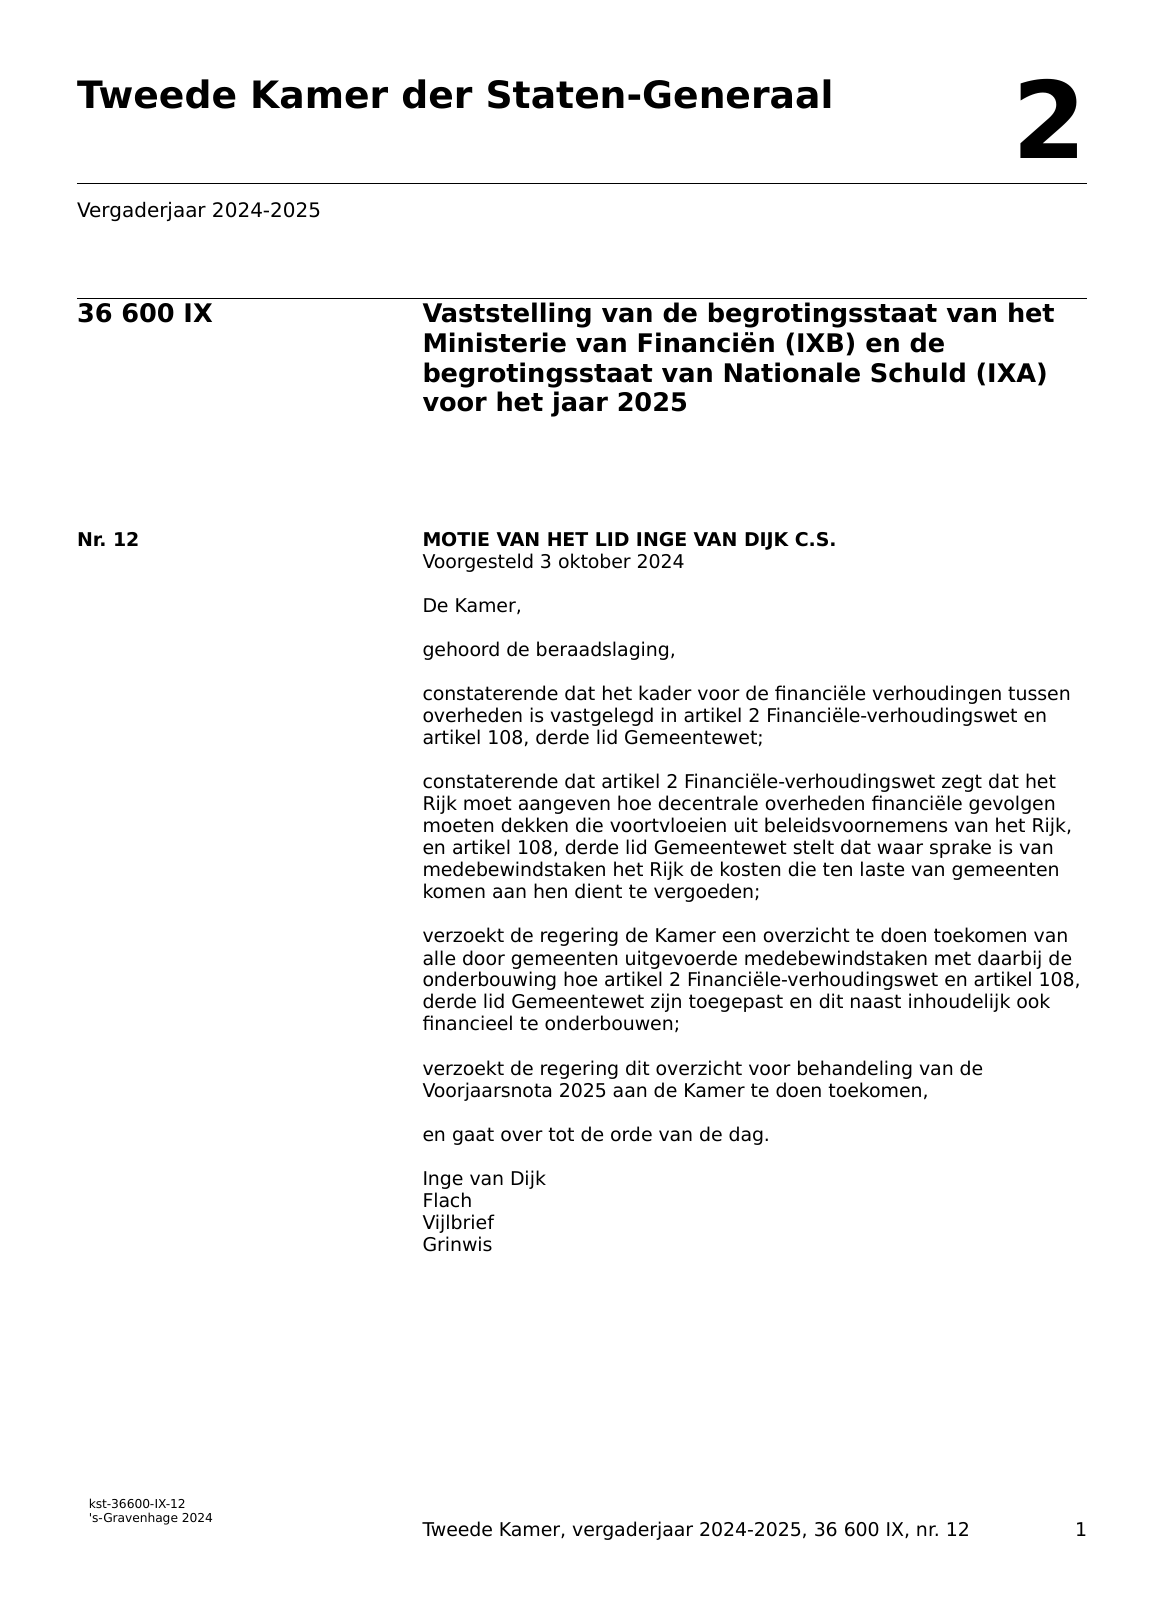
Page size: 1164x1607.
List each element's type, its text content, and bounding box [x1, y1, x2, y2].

text De Kamer, [422, 595, 1087, 617]
subtitle 36 600 IX Vaststelling van de begrotingsstaat van het Ministerie van Financiën (IXB) en de begrotingsstaat van Nationale Schuld (IXA) voor het jaar 2025 [77, 299, 1087, 418]
table_cell Vergaderjaar 2024-2025 [77, 184, 1087, 298]
text kst-36600-IX-12 [88, 1497, 323, 1511]
subtitle Nr. 12 MOTIE VAN HET LID INGE VAN DIJK C.S. [77, 529, 1087, 551]
text Vijlbrief [422, 1212, 1087, 1234]
text en gaat over tot de orde van de dag. [422, 1124, 1087, 1146]
text verzoekt de regering de Kamer een overzicht te doen toekomen van alle door gemeenten uitgevoerde medebewindstaken met daarbij de onderbouwing hoe artikel 2 Financiële-verhoudingswet en artikel 108, derde lid Gemeentewet zijn toegepast en dit naast inhoudelijk ook financieel te onderbouwen; [422, 925, 1087, 1035]
text 's-Gravenhage 2024 [88, 1511, 323, 1525]
table_header Tweede Kamer der Staten-Generaal [77, 59, 886, 183]
text constaterende dat artikel 2 Financiële-verhoudingswet zegt dat het Rijk moet aangeven hoe decentrale overheden financiële gevolgen moeten dekken die voortvloeien uit beleidsvoornemens van het Rijk, en artikel 108, derde lid Gemeentewet stelt dat waar sprake is van medebewindstaken het Rijk de kosten die ten laste van gemeenten komen aan hen dient te vergoeden; [422, 771, 1087, 903]
text Inge van Dijk [422, 1168, 1087, 1190]
text Grinwis [422, 1234, 1087, 1256]
text gehoord de beraadslaging, [422, 639, 1087, 661]
text constaterende dat het kader voor de financiële verhoudingen tussen overheden is vastgelegd in artikel 2 Financiële-verhoudingswet en artikel 108, derde lid Gemeentewet; [422, 683, 1087, 749]
text Flach [422, 1190, 1087, 1212]
text verzoekt de regering dit overzicht voor behandeling van de Voorjaarsnota 2025 aan de Kamer te doen toekomen, [422, 1057, 1087, 1101]
text Voorgesteld 3 oktober 2024 [422, 551, 1087, 573]
table_header 2 [886, 59, 1087, 183]
